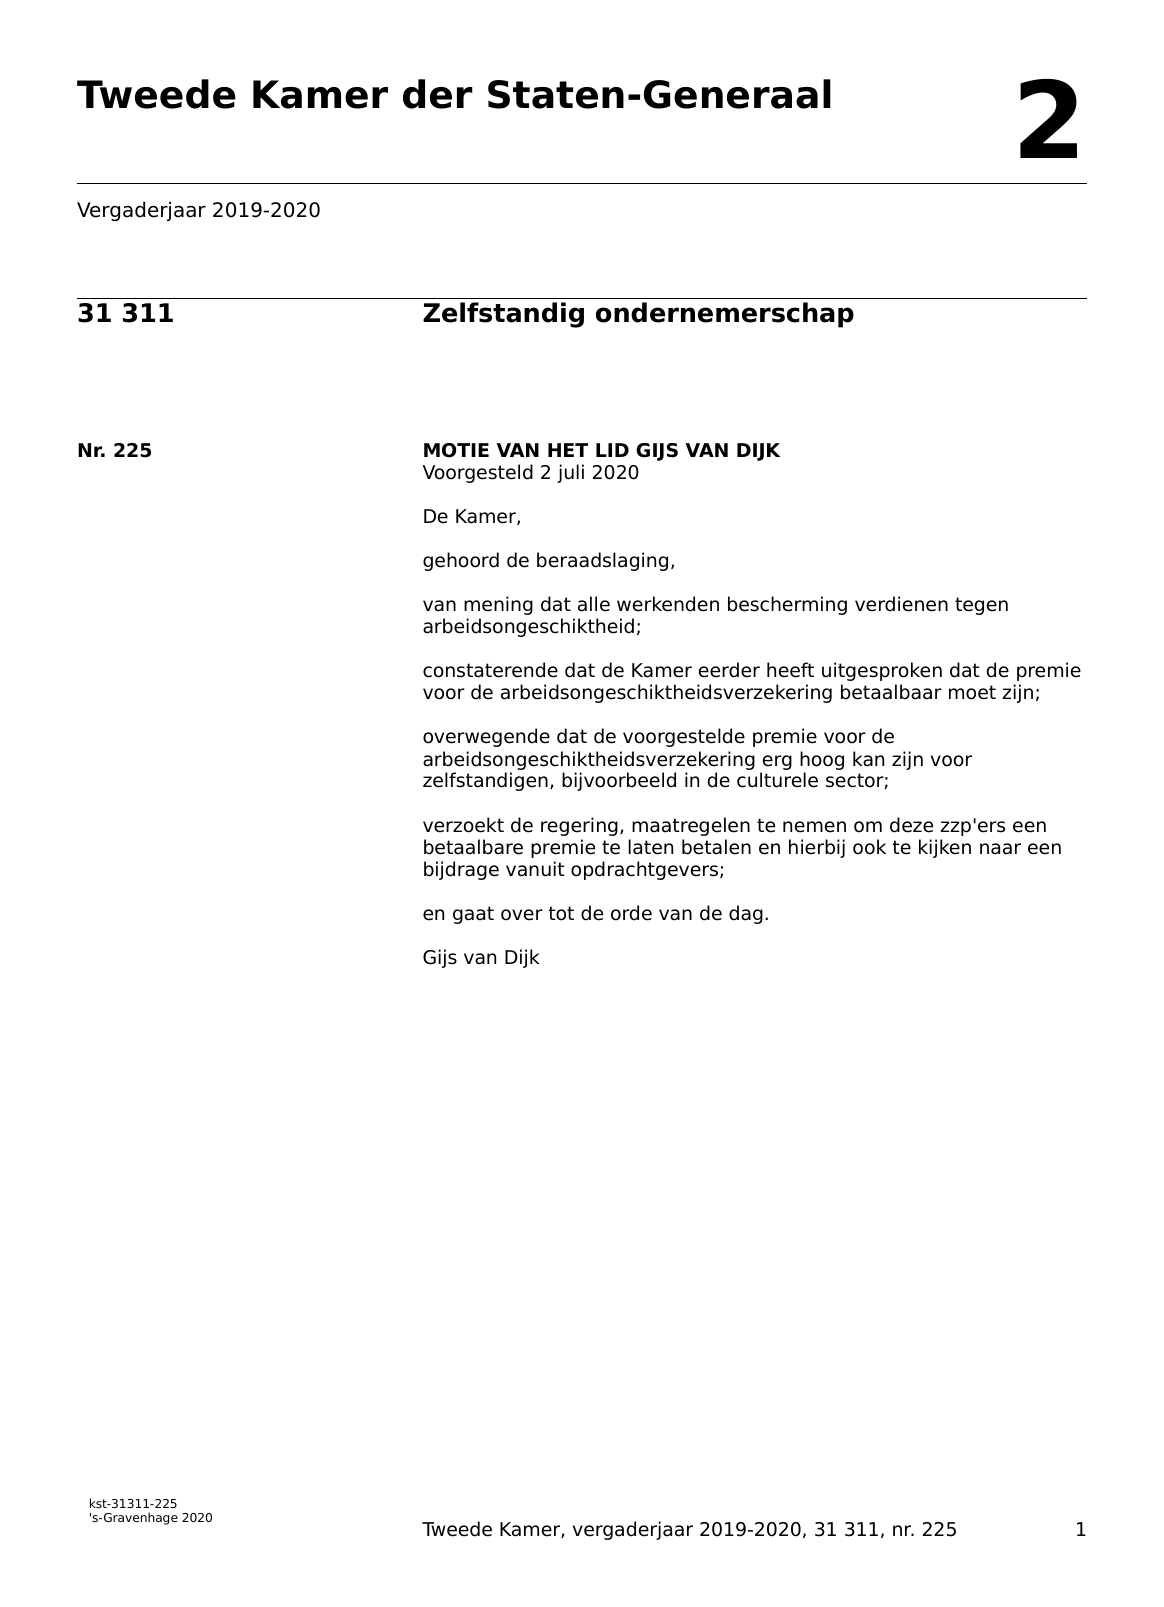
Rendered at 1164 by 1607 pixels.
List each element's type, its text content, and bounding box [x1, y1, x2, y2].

text overwegende dat de voorgestelde premie voor de arbeidsongeschiktheidsverzekering erg hoog kan zijn voor zelfstandigen, bijvoorbeeld in de culturele sector; [422, 726, 1087, 792]
text constaterende dat de Kamer eerder heeft uitgesproken dat de premie voor de arbeidsongeschiktheidsverzekering betaalbaar moet zijn; [422, 660, 1087, 704]
table_cell Vergaderjaar 2019-2020 [77, 184, 1087, 298]
table_header 2 [886, 59, 1087, 183]
subtitle 31 311 Zelfstandig ondernemerschap [77, 299, 1087, 329]
text Voorgesteld 2 juli 2020 [422, 462, 1087, 484]
text van mening dat alle werkenden bescherming verdienen tegen arbeidsongeschiktheid; [422, 594, 1087, 638]
text kst-31311-225 [88, 1497, 323, 1511]
table_header Tweede Kamer der Staten-Generaal [77, 59, 886, 183]
text De Kamer, [422, 506, 1087, 528]
subtitle Nr. 225 MOTIE VAN HET LID GIJS VAN DIJK [77, 440, 1087, 462]
text verzoekt de regering, maatregelen te nemen om deze zzp'ers een betaalbare premie te laten betalen en hierbij ook te kijken naar een bijdrage vanuit opdrachtgevers; [422, 814, 1087, 881]
text en gaat over tot de orde van de dag. [422, 903, 1087, 925]
text 's-Gravenhage 2020 [88, 1511, 323, 1525]
text gehoord de beraadslaging, [422, 550, 1087, 572]
text Gijs van Dijk [422, 947, 1087, 969]
